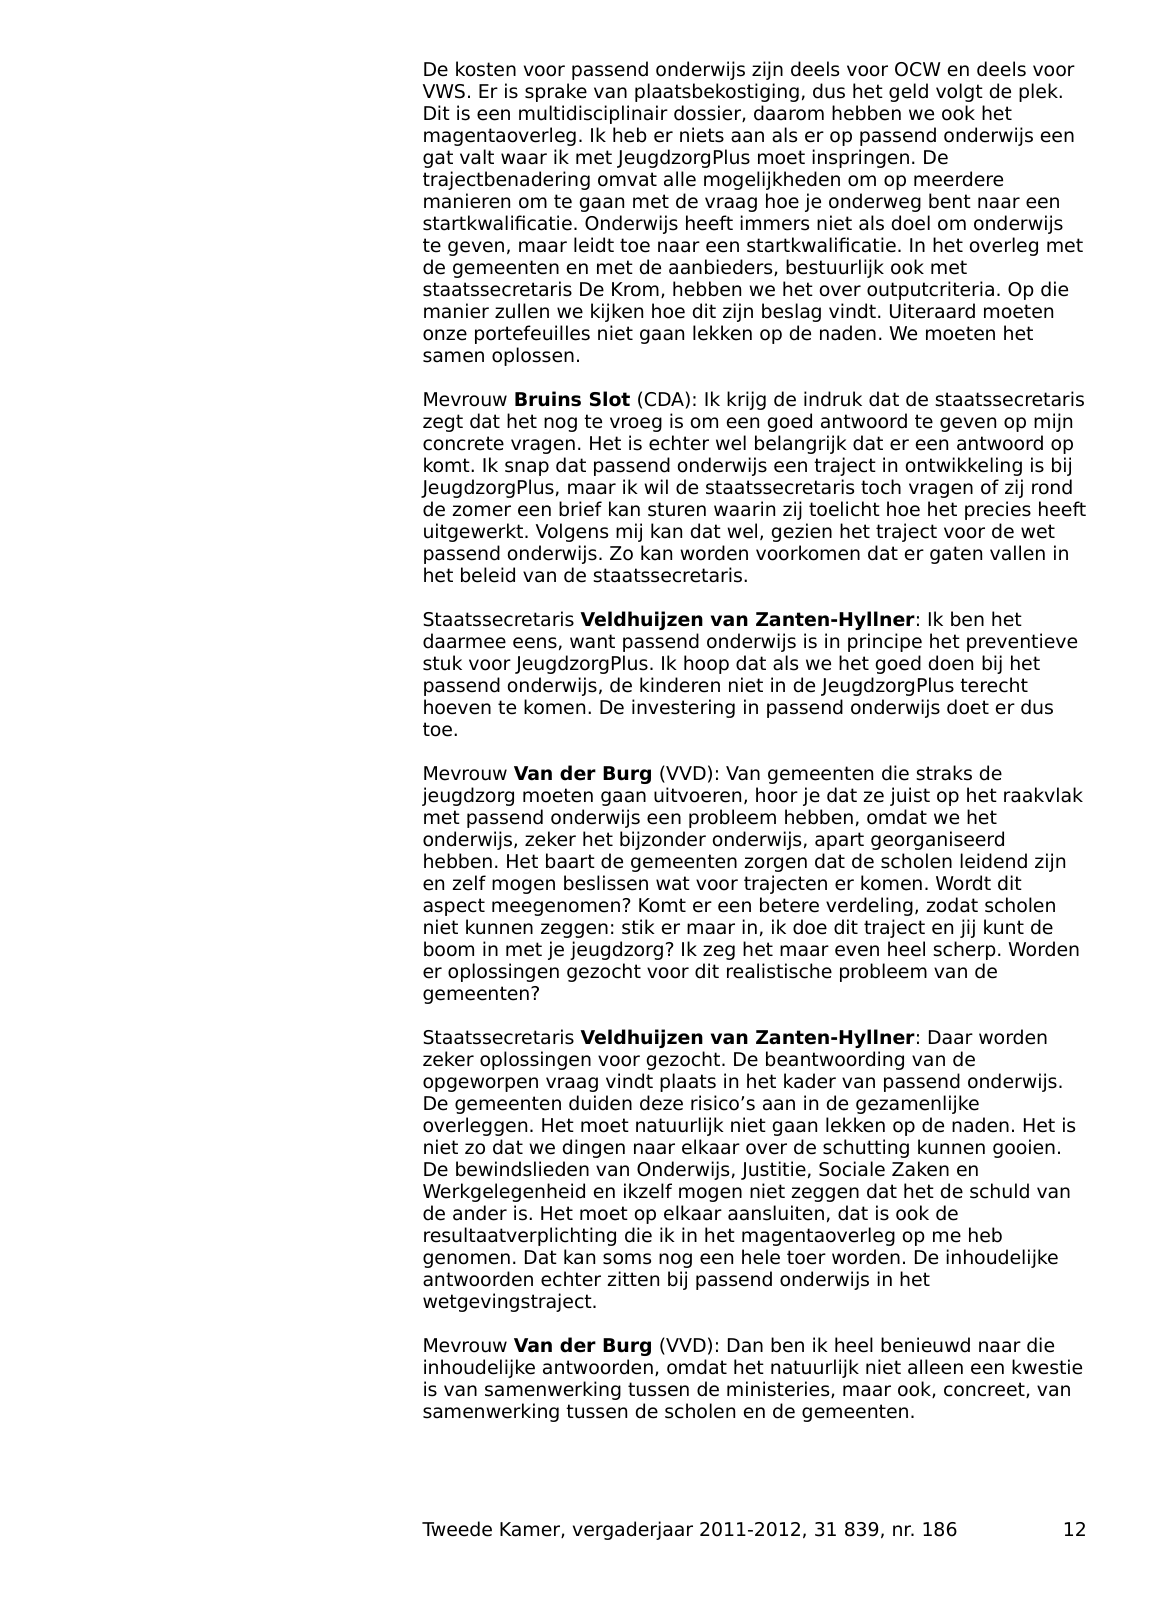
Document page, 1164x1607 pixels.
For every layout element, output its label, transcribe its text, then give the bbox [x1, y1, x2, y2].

text Staatssecretaris Veldhuijzen van Zanten-Hyllner: Daar worden zeker oplossingen voor gezocht. De beantwoording van de opgeworpen vraag vindt plaats in het kader van passend onderwijs. De gemeenten duiden deze risico’s aan in de gezamenlijke overleggen. Het moet natuurlijk niet gaan lekken op de naden. Het is niet zo dat we dingen naar elkaar over de schutting kunnen gooien. De bewindslieden van Onderwijs, Justitie, Sociale Zaken en Werkgelegenheid en ikzelf mogen niet zeggen dat het de schuld van de ander is. Het moet op elkaar aansluiten, dat is ook de resultaatverplichting die ik in het magentaoverleg op me heb genomen. Dat kan soms nog een hele toer worden. De inhoudelijke antwoorden echter zitten bij passend onderwijs in het wetgevingstraject. [422, 1027, 1087, 1313]
text Mevrouw Van der Burg (VVD): Dan ben ik heel benieuwd naar die inhoudelijke antwoorden, omdat het natuurlijk niet alleen een kwestie is van samenwerking tussen de ministeries, maar ook, concreet, van samenwerking tussen de scholen en de gemeenten. [422, 1335, 1087, 1423]
text De kosten voor passend onderwijs zijn deels voor OCW en deels voor VWS. Er is sprake van plaatsbekostiging, dus het geld volgt de plek. Dit is een multidisciplinair dossier, daarom hebben we ook het magentaoverleg. Ik heb er niets aan als er op passend onderwijs een gat valt waar ik met JeugdzorgPlus moet inspringen. De trajectbenadering omvat alle mogelijkheden om op meerdere manieren om te gaan met de vraag hoe je onderweg bent naar een startkwalificatie. Onderwijs heeft immers niet als doel om onderwijs te geven, maar leidt toe naar een startkwalificatie. In het overleg met de gemeenten en met de aanbieders, bestuurlijk ook met staatssecretaris De Krom, hebben we het over outputcriteria. Op die manier zullen we kijken hoe dit zijn beslag vindt. Uiteraard moeten onze portefeuilles niet gaan lekken op de naden. We moeten het samen oplossen. [422, 59, 1087, 367]
text Mevrouw Van der Burg (VVD): Van gemeenten die straks de jeugdzorg moeten gaan uitvoeren, hoor je dat ze juist op het raakvlak met passend onderwijs een probleem hebben, omdat we het onderwijs, zeker het bijzonder onderwijs, apart georganiseerd hebben. Het baart de gemeenten zorgen dat de scholen leidend zijn en zelf mogen beslissen wat voor trajecten er komen. Wordt dit aspect meegenomen? Komt er een betere verdeling, zodat scholen niet kunnen zeggen: stik er maar in, ik doe dit traject en jij kunt de boom in met je jeugdzorg? Ik zeg het maar even heel scherp. Worden er oplossingen gezocht voor dit realistische probleem van de gemeenten? [422, 763, 1087, 1005]
text Mevrouw Bruins Slot (CDA): Ik krijg de indruk dat de staatssecretaris zegt dat het nog te vroeg is om een goed antwoord te geven op mijn concrete vragen. Het is echter wel belangrijk dat er een antwoord op komt. Ik snap dat passend onderwijs een traject in ontwikkeling is bij JeugdzorgPlus, maar ik wil de staatssecretaris toch vragen of zij rond de zomer een brief kan sturen waarin zij toelicht hoe het precies heeft uitgewerkt. Volgens mij kan dat wel, gezien het traject voor de wet passend onderwijs. Zo kan worden voorkomen dat er gaten vallen in het beleid van de staatssecretaris. [422, 389, 1087, 587]
text Staatssecretaris Veldhuijzen van Zanten-Hyllner: Ik ben het daarmee eens, want passend onderwijs is in principe het preventieve stuk voor JeugdzorgPlus. Ik hoop dat als we het goed doen bij het passend onderwijs, de kinderen niet in de JeugdzorgPlus terecht hoeven te komen. De investering in passend onderwijs doet er dus toe. [422, 609, 1087, 741]
